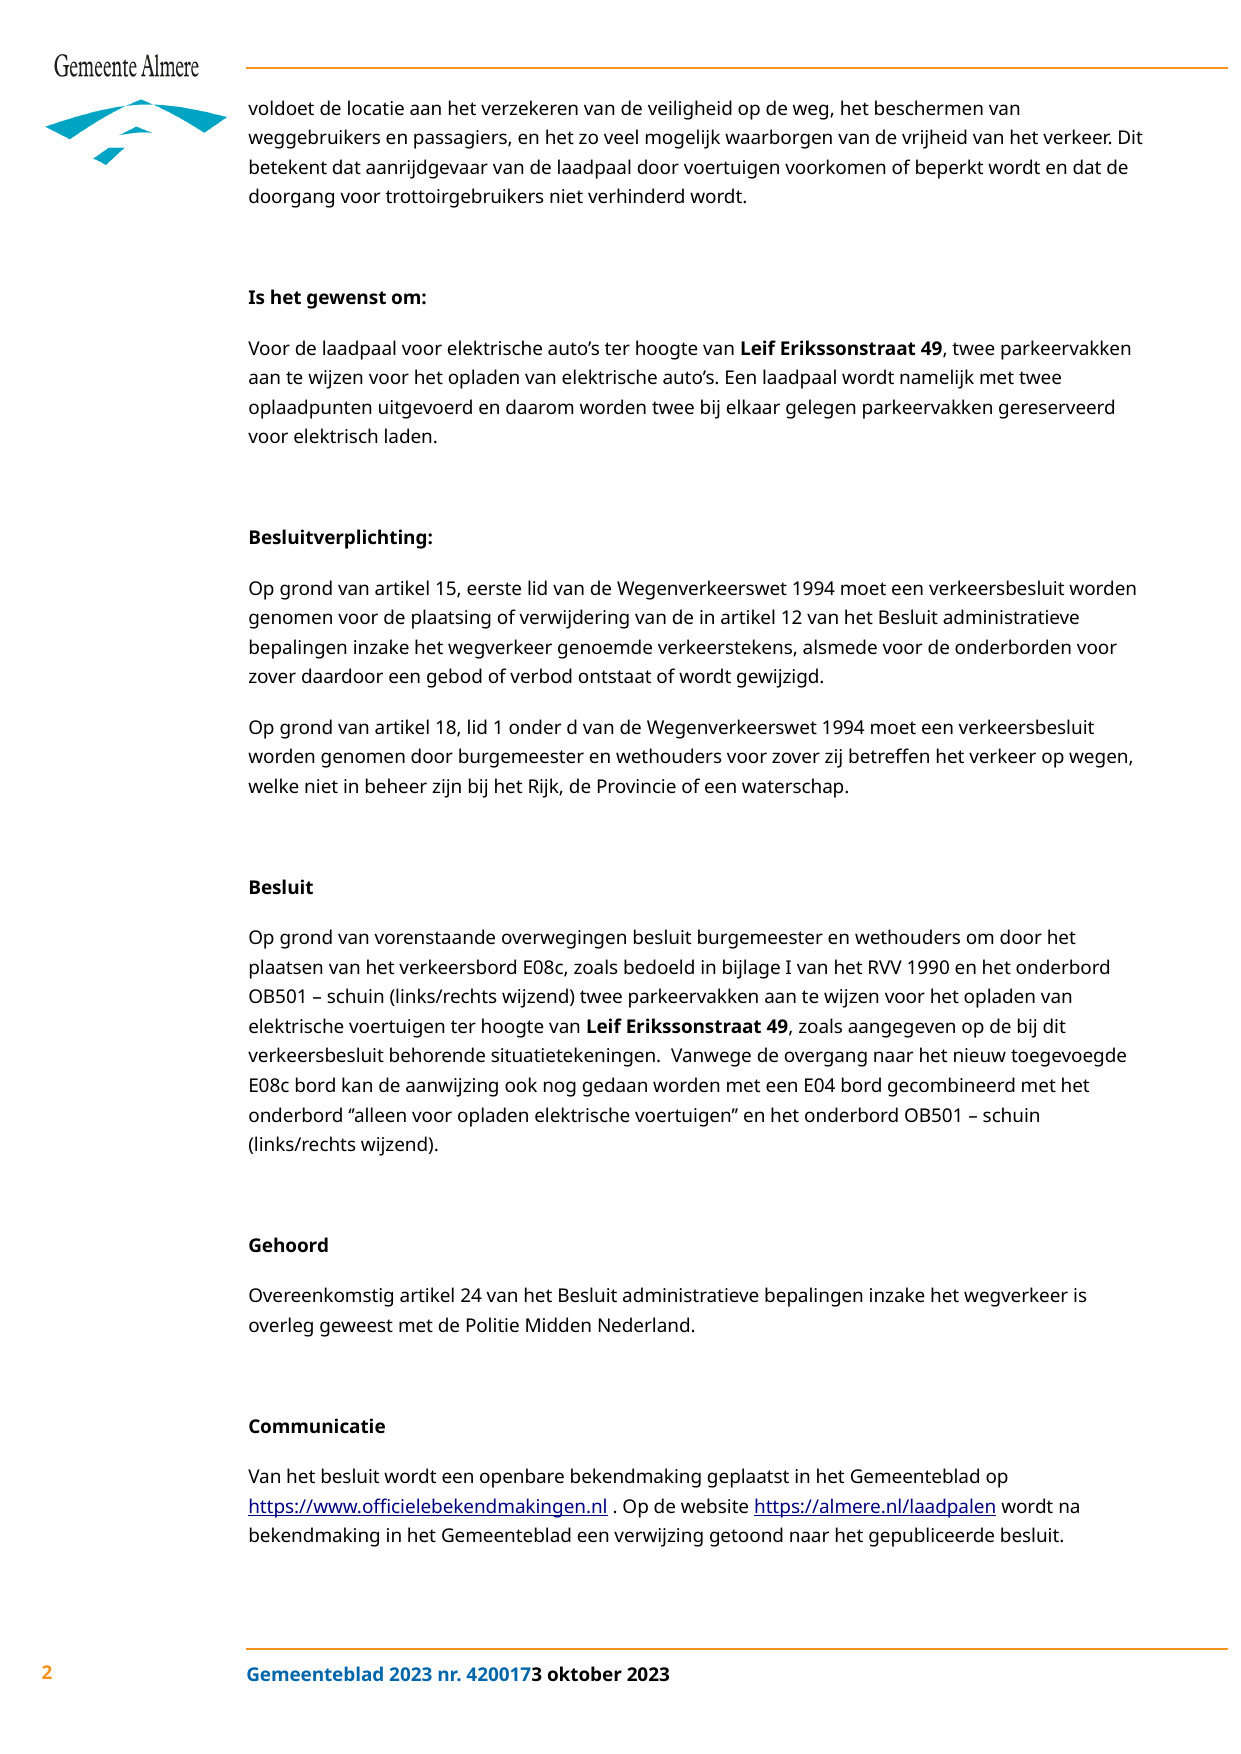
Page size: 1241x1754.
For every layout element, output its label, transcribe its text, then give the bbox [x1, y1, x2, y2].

text Gehoord [248, 1232, 1152, 1258]
text Op grond van vorenstaande overwegingen besluit burgemeester en wethouders om door het plaatsen van het verkeersbord E08c, zoals bedoeld in bijlage I van het RVV 1990 en het onderbord OB501 – schuin (links/rechts wijzend) twee parkeervakken aan te wijzen voor het opladen van elektrische voertuigen ter hoogte van Leif Erikssonstraat 49, zoals aangegeven op de bij dit verkeersbesluit behorende situatietekeningen. Vanwege de overgang naar het nieuw toegevoegde E08c bord kan de aanwijzing ook nog gedaan worden met een E04 bord gecombineerd met het onderbord ‘’alleen voor opladen elektrische voertuigen’’ en het onderbord OB501 – schuin (links/rechts wijzend). [248, 924, 1152, 1157]
text Communicatie [248, 1413, 1152, 1439]
text Is het gewenst om: [248, 284, 1152, 310]
text voldoet de locatie aan het verzekeren van de veiligheid op de weg, het beschermen van weggebruikers en passagiers, en het zo veel mogelijk waarborgen van de vrijheid van het verkeer. Dit betekent dat aanrijdgevaar van de laadpaal door voertuigen voorkomen of beperkt wordt en dat de doorgang voor trottoirgebruikers niet verhinderd wordt. [248, 95, 1152, 209]
text Op grond van artikel 18, lid 1 onder d van de Wegenverkeerswet 1994 moet een verkeersbesluit worden genomen door burgemeester en wethouders voor zover zij betreffen het verkeer op wegen, welke niet in beheer zijn bij het Rijk, de Provincie of een waterschap. [248, 714, 1152, 799]
text Besluit [248, 874, 1152, 900]
text Overeenkomstig artikel 24 van het Besluit administratieve bepalingen inzake het wegverkeer is overleg geweest met de Politie Midden Nederland. [248, 1283, 1152, 1338]
text Van het besluit wordt een openbare bekendmaking geplaatst in het Gemeenteblad op https://www.officielebekendmakingen.nl . Op de website https://almere.nl/laadpalen wordt na bekendmaking in het Gemeenteblad een verwijzing getoond naar het gepubliceerde besluit. [248, 1463, 1152, 1548]
text Besluitverplichting: [248, 524, 1152, 550]
picture [41, 47, 231, 172]
text Op grond van artikel 15, eerste lid van de Wegenverkeerswet 1994 moet een verkeersbesluit worden genomen voor de plaatsing of verwijdering van de in artikel 12 van het Besluit administratieve bepalingen inzake het wegverkeer genoemde verkeerstekens, alsmede voor de onderborden voor zover daardoor een gebod of verbod ontstaat of wordt gewijzigd. [248, 575, 1152, 689]
text Voor de laadpaal voor elektrische auto’s ter hoogte van Leif Erikssonstraat 49, twee parkeervakken aan te wijzen voor het opladen van elektrische auto’s. Een laadpaal wordt namelijk met twee oplaadpunten uitgevoerd en daarom worden twee bij elkaar gelegen parkeervakken gereserveerd voor elektrisch laden. [248, 335, 1152, 449]
